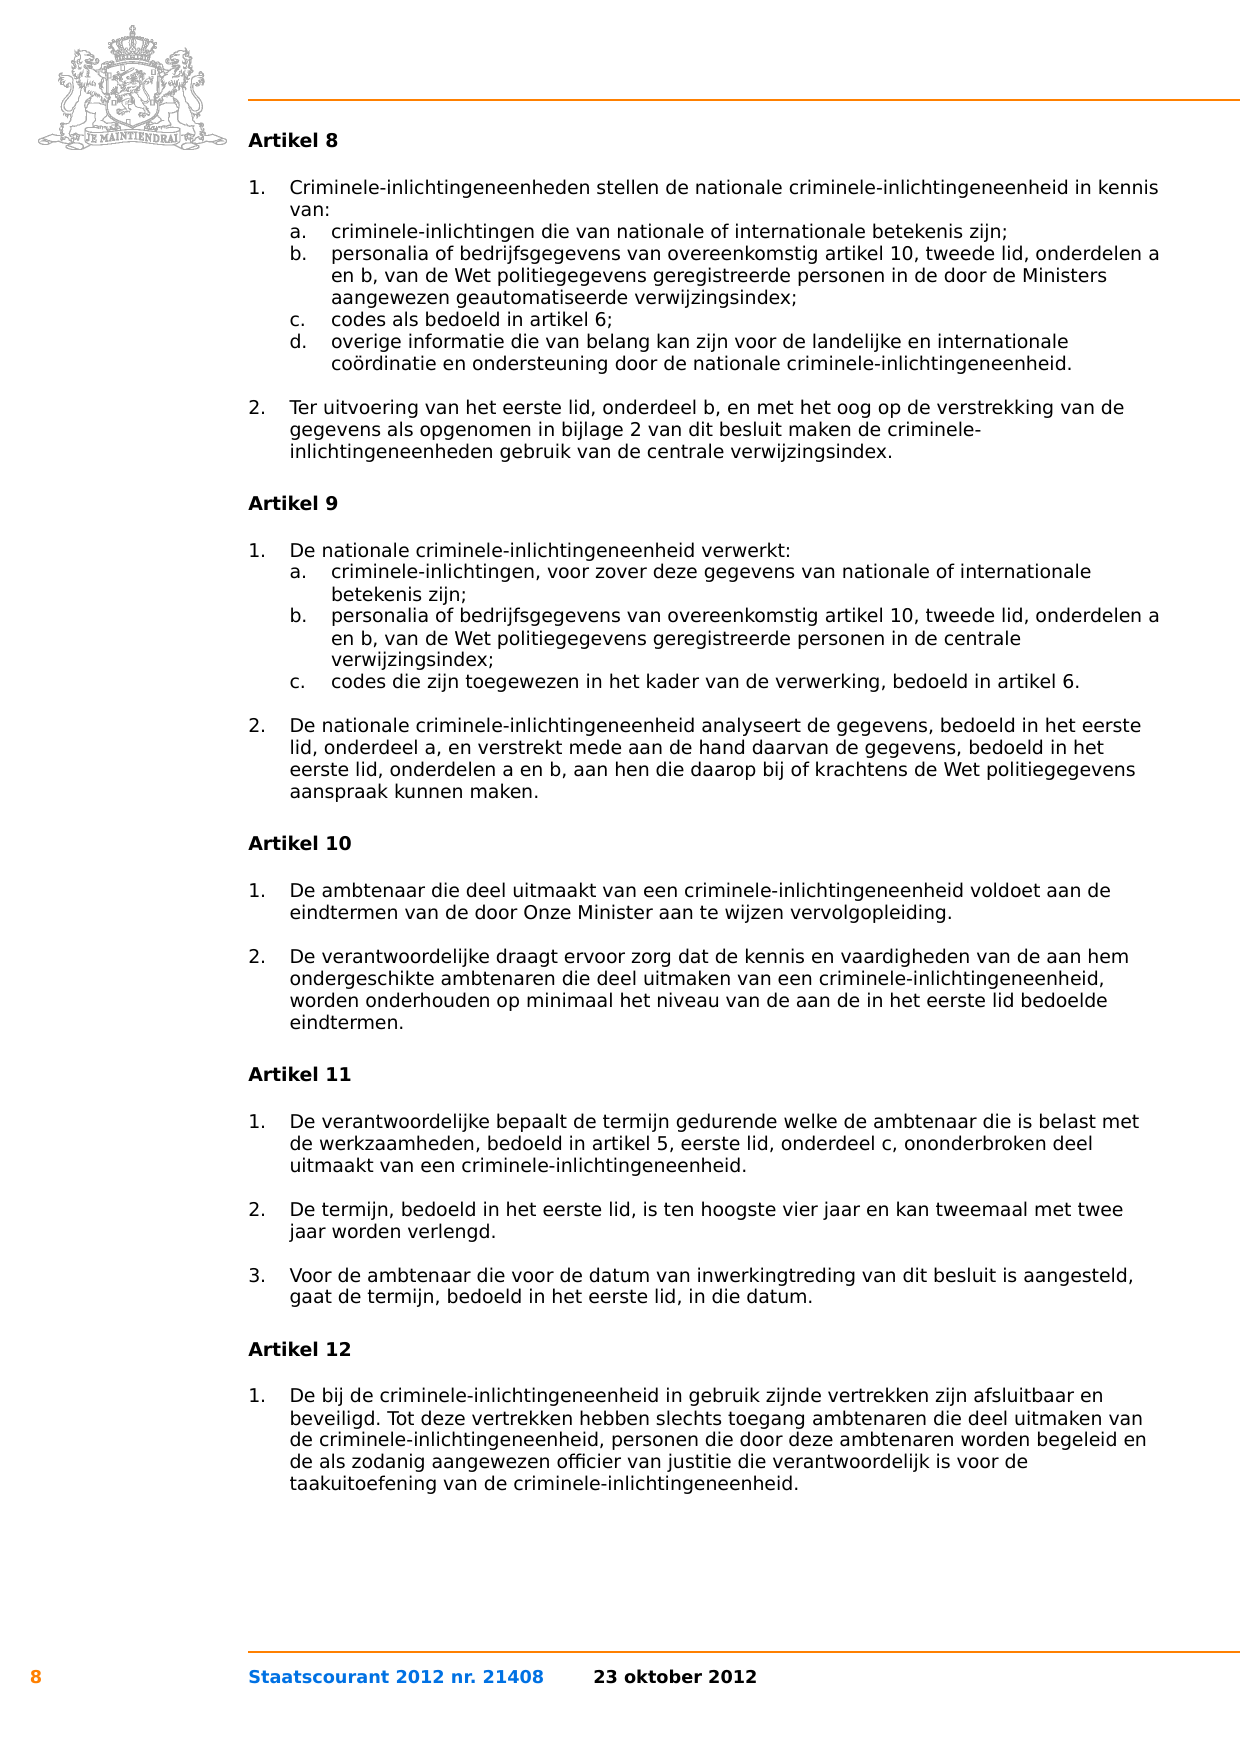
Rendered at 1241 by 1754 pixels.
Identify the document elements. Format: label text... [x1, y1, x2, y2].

text c. codes die zijn toegewezen in het kader van de verwerking, bedoeld in artikel 6. [289, 671, 1163, 693]
text 1. Criminele-inlichtingeneenheden stellen de nationale criminele-inlichtingeneenheid in kennis van: [248, 177, 1163, 221]
text a. criminele-inlichtingen die van nationale of internationale betekenis zijn; [289, 221, 1163, 243]
text 1. De verantwoordelijke bepaalt de termijn gedurende welke de ambtenaar die is belast met de werkzaamheden, bedoeld in artikel 5, eerste lid, onderdeel c, ononderbroken deel uitmaakt van een criminele-inlichtingeneenheid. [248, 1111, 1163, 1177]
text c. codes als bedoeld in artikel 6; [289, 309, 1163, 331]
subtitle Artikel 9 [248, 492, 1163, 514]
text a. criminele-inlichtingen, voor zover deze gegevens van nationale of internationale betekenis zijn; [289, 561, 1163, 605]
text 2. Ter uitvoering van het eerste lid, onderdeel b, en met het oog op de verstrekking van de gegevens als opgenomen in bijlage 2 van dit besluit maken de criminele-inlichtingeneenheden gebruik van de centrale verwijzingsindex. [248, 397, 1163, 462]
text b. personalia of bedrijfsgegevens van overeenkomstig artikel 10, tweede lid, onderdelen a en b, van de Wet politiegegevens geregistreerde personen in de door de Ministers aangewezen geautomatiseerde verwijzingsindex; [289, 243, 1163, 309]
text b. personalia of bedrijfsgegevens van overeenkomstig artikel 10, tweede lid, onderdelen a en b, van de Wet politiegegevens geregistreerde personen in de centrale verwijzingsindex; [289, 605, 1163, 671]
text 2. De nationale criminele-inlichtingeneenheid analyseert de gegevens, bedoeld in het eerste lid, onderdeel a, en verstrekt mede aan de hand daarvan de gegevens, bedoeld in het eerste lid, onderdelen a en b, aan hen die daarop bij of krachtens de Wet politiegegevens aanspraak kunnen maken. [248, 715, 1163, 803]
subtitle Artikel 8 [248, 130, 1163, 152]
subtitle Artikel 12 [248, 1338, 1163, 1360]
text 2. De verantwoordelijke draagt ervoor zorg dat de kennis en vaardigheden van de aan hem ondergeschikte ambtenaren die deel uitmaken van een criminele-inlichtingeneenheid, worden onderhouden op minimaal het niveau van de aan de in het eerste lid bedoelde eindtermen. [248, 946, 1163, 1034]
subtitle Artikel 11 [248, 1064, 1163, 1086]
text 1. De bij de criminele-inlichtingeneenheid in gebruik zijnde vertrekken zijn afsluitbaar en beveiligd. Tot deze vertrekken hebben slechts toegang ambtenaren die deel uitmaken van de criminele-inlichtingeneenheid, personen die door deze ambtenaren worden begeleid en de als zodanig aangewezen officier van justitie die verantwoordelijk is voor de taakuitoefening van de criminele-inlichtingeneenheid. [248, 1385, 1163, 1495]
picture [38, 25, 227, 150]
text 1. De ambtenaar die deel uitmaakt van een criminele-inlichtingeneenheid voldoet aan de eindtermen van de door Onze Minister aan te wijzen vervolgopleiding. [248, 880, 1163, 924]
text d. overige informatie die van belang kan zijn voor de landelijke en internationale coördinatie en ondersteuning door de nationale criminele-inlichtingeneenheid. [289, 331, 1163, 375]
text 3. Voor de ambtenaar die voor de datum van inwerkingtreding van dit besluit is aangesteld, gaat de termijn, bedoeld in het eerste lid, in die datum. [248, 1264, 1163, 1308]
text 2. De termijn, bedoeld in het eerste lid, is ten hoogste vier jaar en kan tweemaal met twee jaar worden verlengd. [248, 1199, 1163, 1243]
subtitle Artikel 10 [248, 833, 1163, 855]
text 1. De nationale criminele-inlichtingeneenheid verwerkt: [248, 539, 1163, 561]
